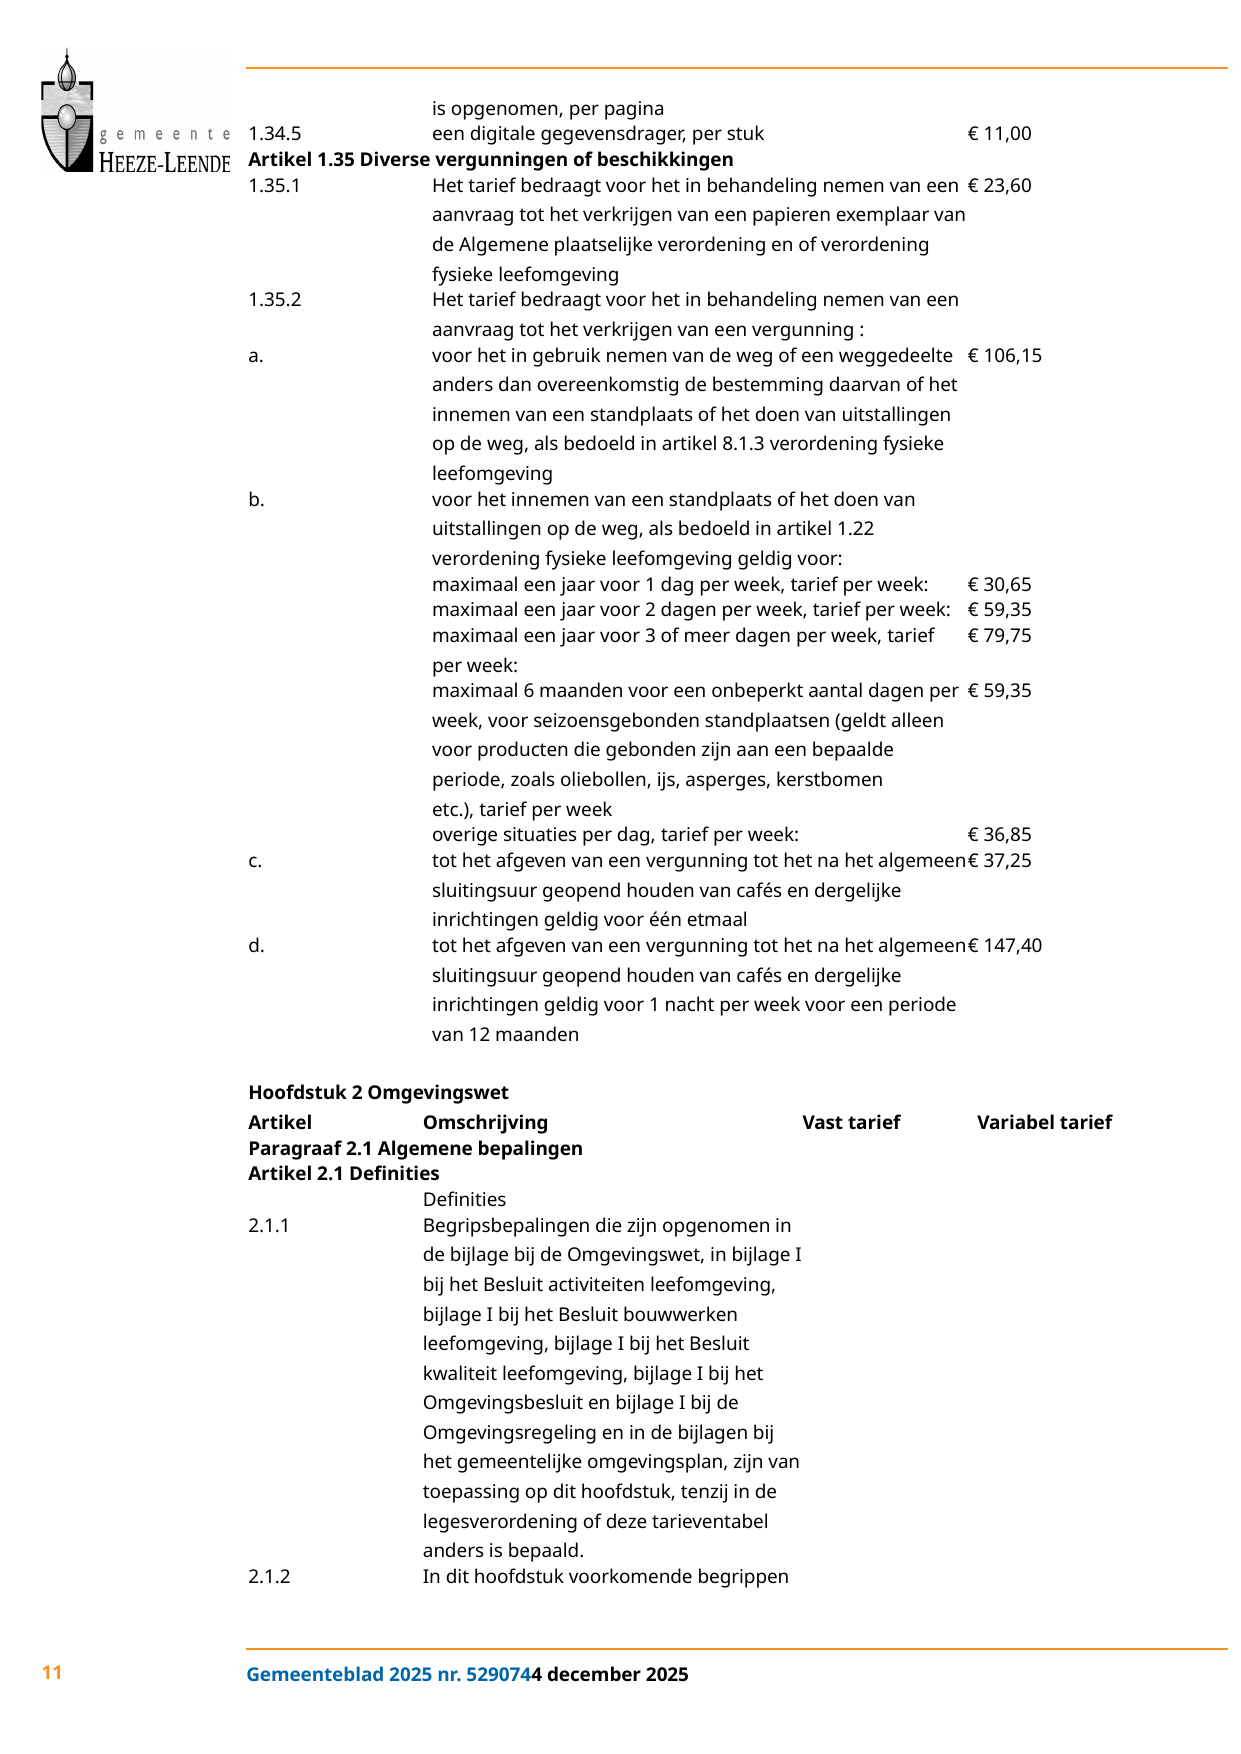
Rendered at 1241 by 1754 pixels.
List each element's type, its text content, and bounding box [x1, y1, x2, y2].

table_cell € 59,35 [968, 596, 1152, 622]
table_cell is opgenomen, per pagina [432, 95, 968, 121]
table_cell een digitale gegevensdrager, per stuk [432, 121, 968, 146]
text Hoofdstuk 2 Omgevingswet [248, 1079, 1152, 1105]
table_cell [968, 95, 1152, 121]
table_cell Artikel 1.35 Diverse vergunningen of beschikkingen [248, 146, 1152, 172]
table_cell [248, 1186, 423, 1212]
table_cell b. [248, 486, 432, 571]
table_cell d. [248, 932, 432, 1047]
table_cell € 79,75 [968, 622, 1152, 677]
table_cell [248, 596, 432, 622]
table_cell [248, 622, 432, 677]
table_cell € 147,40 [968, 932, 1152, 1047]
table_cell [977, 1186, 1152, 1212]
table_header Vast tarief [802, 1109, 977, 1135]
table_cell 2.1.2 [248, 1563, 423, 1589]
table_cell [977, 1563, 1152, 1589]
table_cell 1.34.5 [248, 121, 432, 146]
table_cell Begripsbepalingen die zijn opgenomen in de bijlage bij de Omgevingswet, in bijlage I bij het Besluit activiteiten leefomgeving, bijlage I bij het Besluit bouwwerken leefomgeving, bijlage I bij het Besluit kwaliteit leefomgeving, bijlage I bij het Omgevingsbesluit en bijlage I bij de Omgevingsregeling en in de bijlagen bij het gemeentelijke omgevingsplan, zijn van toepassing op dit hoofdstuk, tenzij in de legesverordening of deze tarieventabel anders is bepaald. [423, 1212, 802, 1563]
table_cell 1.35.2 [248, 286, 432, 342]
table_cell voor het in gebruik nemen van de weg of een weggedeelte anders dan overeenkomstig de bestemming daarvan of het innemen van een standplaats of het doen van uitstallingen op de weg, als bedoeld in artikel 8.1.3 verordening fysieke leefomgeving [432, 342, 968, 486]
table_cell a. [248, 342, 432, 486]
table_cell € 59,35 [968, 678, 1152, 822]
table_cell c. [248, 847, 432, 932]
table_cell maximaal 6 maanden voor een onbeperkt aantal dagen per week, voor seizoensgebonden standplaatsen (geldt alleen voor producten die gebonden zijn aan een bepaalde periode, zoals oliebollen, ijs, asperges, kerstbomen etc.), tarief per week [432, 678, 968, 822]
table_cell Het tarief bedraagt voor het in behandeling nemen van een aanvraag tot het verkrijgen van een vergunning : [432, 286, 968, 342]
table_cell Artikel 2.1 Definities [248, 1161, 1152, 1186]
picture [41, 47, 231, 172]
table_cell € 36,85 [968, 822, 1152, 847]
table_cell [248, 95, 432, 121]
table_cell € 106,15 [968, 342, 1152, 486]
table_cell [248, 678, 432, 822]
table_header Omschrijving [423, 1109, 802, 1135]
table_cell [968, 286, 1152, 342]
table_cell [802, 1186, 977, 1212]
table_cell Paragraaf 2.1 Algemene bepalingen [248, 1135, 1152, 1161]
table_cell maximaal een jaar voor 3 of meer dagen per week, tarief per week: [432, 622, 968, 677]
table_cell 2.1.1 [248, 1212, 423, 1563]
table_cell € 30,65 [968, 571, 1152, 596]
table_cell [802, 1212, 977, 1563]
table_cell Definities [423, 1186, 802, 1212]
table_cell [248, 822, 432, 847]
table_cell In dit hoofdstuk voorkomende begrippen [423, 1563, 802, 1589]
table_cell [968, 486, 1152, 571]
table_header Variabel tarief [977, 1109, 1152, 1135]
table_cell € 11,00 [968, 121, 1152, 146]
table_cell [802, 1563, 977, 1589]
table_cell voor het innemen van een standplaats of het doen van uitstallingen op de weg, als bedoeld in artikel 1.22 verordening fysieke leefomgeving geldig voor: [432, 486, 968, 571]
table_cell tot het afgeven van een vergunning tot het na het algemeen sluitingsuur geopend houden van cafés en dergelijke inrichtingen geldig voor één etmaal [432, 847, 968, 932]
table_cell maximaal een jaar voor 2 dagen per week, tarief per week: [432, 596, 968, 622]
table_cell tot het afgeven van een vergunning tot het na het algemeen sluitingsuur geopend houden van cafés en dergelijke inrichtingen geldig voor 1 nacht per week voor een periode van 12 maanden [432, 932, 968, 1047]
table_cell € 37,25 [968, 847, 1152, 932]
table_cell € 23,60 [968, 172, 1152, 286]
table_header Artikel [248, 1109, 423, 1135]
table_cell [977, 1212, 1152, 1563]
table_cell maximaal een jaar voor 1 dag per week, tarief per week: [432, 571, 968, 596]
table_cell [248, 571, 432, 596]
table_cell Het tarief bedraagt voor het in behandeling nemen van een aanvraag tot het verkrijgen van een papieren exemplaar van de Algemene plaatselijke verordening en of verordening fysieke leefomgeving [432, 172, 968, 286]
table_cell overige situaties per dag, tarief per week: [432, 822, 968, 847]
table_cell 1.35.1 [248, 172, 432, 286]
